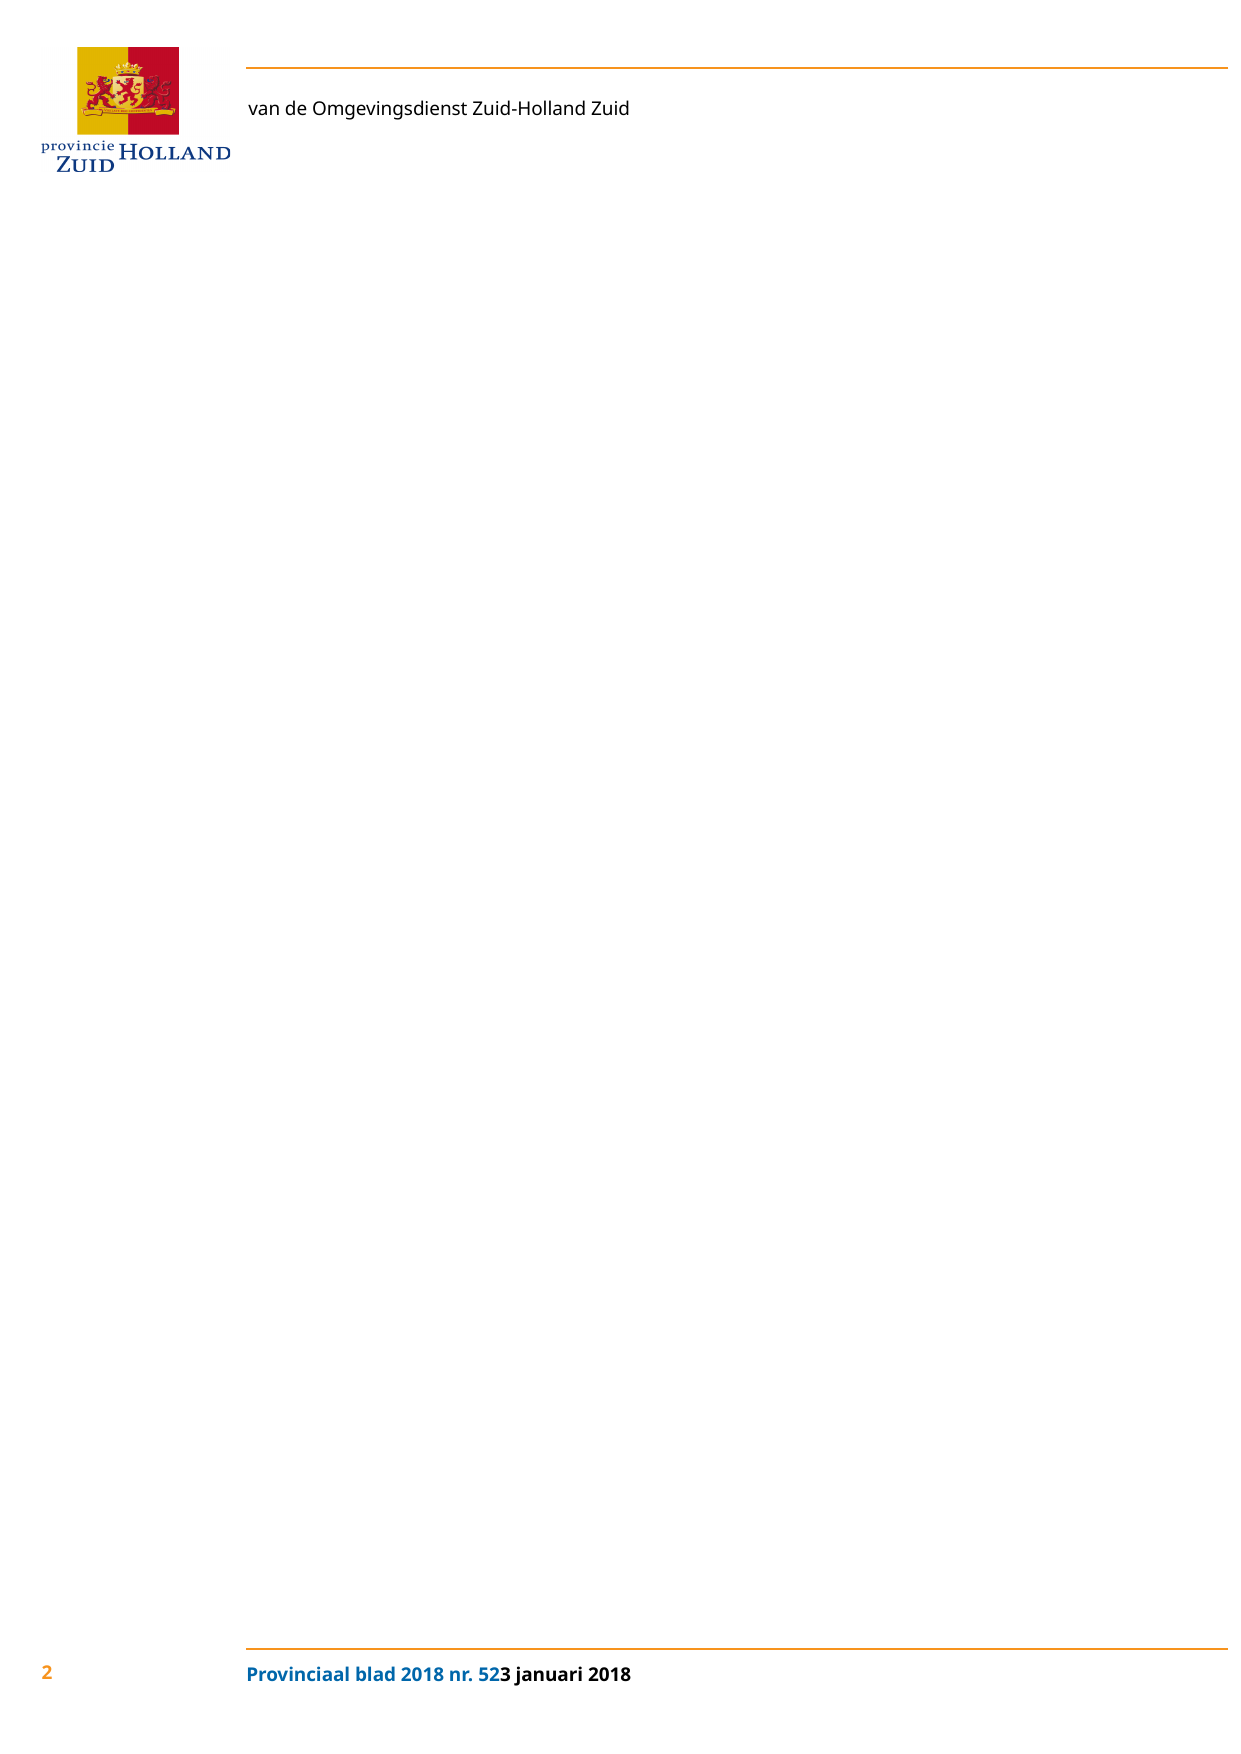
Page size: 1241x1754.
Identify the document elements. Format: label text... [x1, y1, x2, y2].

text van de Omgevingsdienst Zuid-Holland Zuid [248, 95, 1152, 121]
picture [41, 47, 231, 172]
